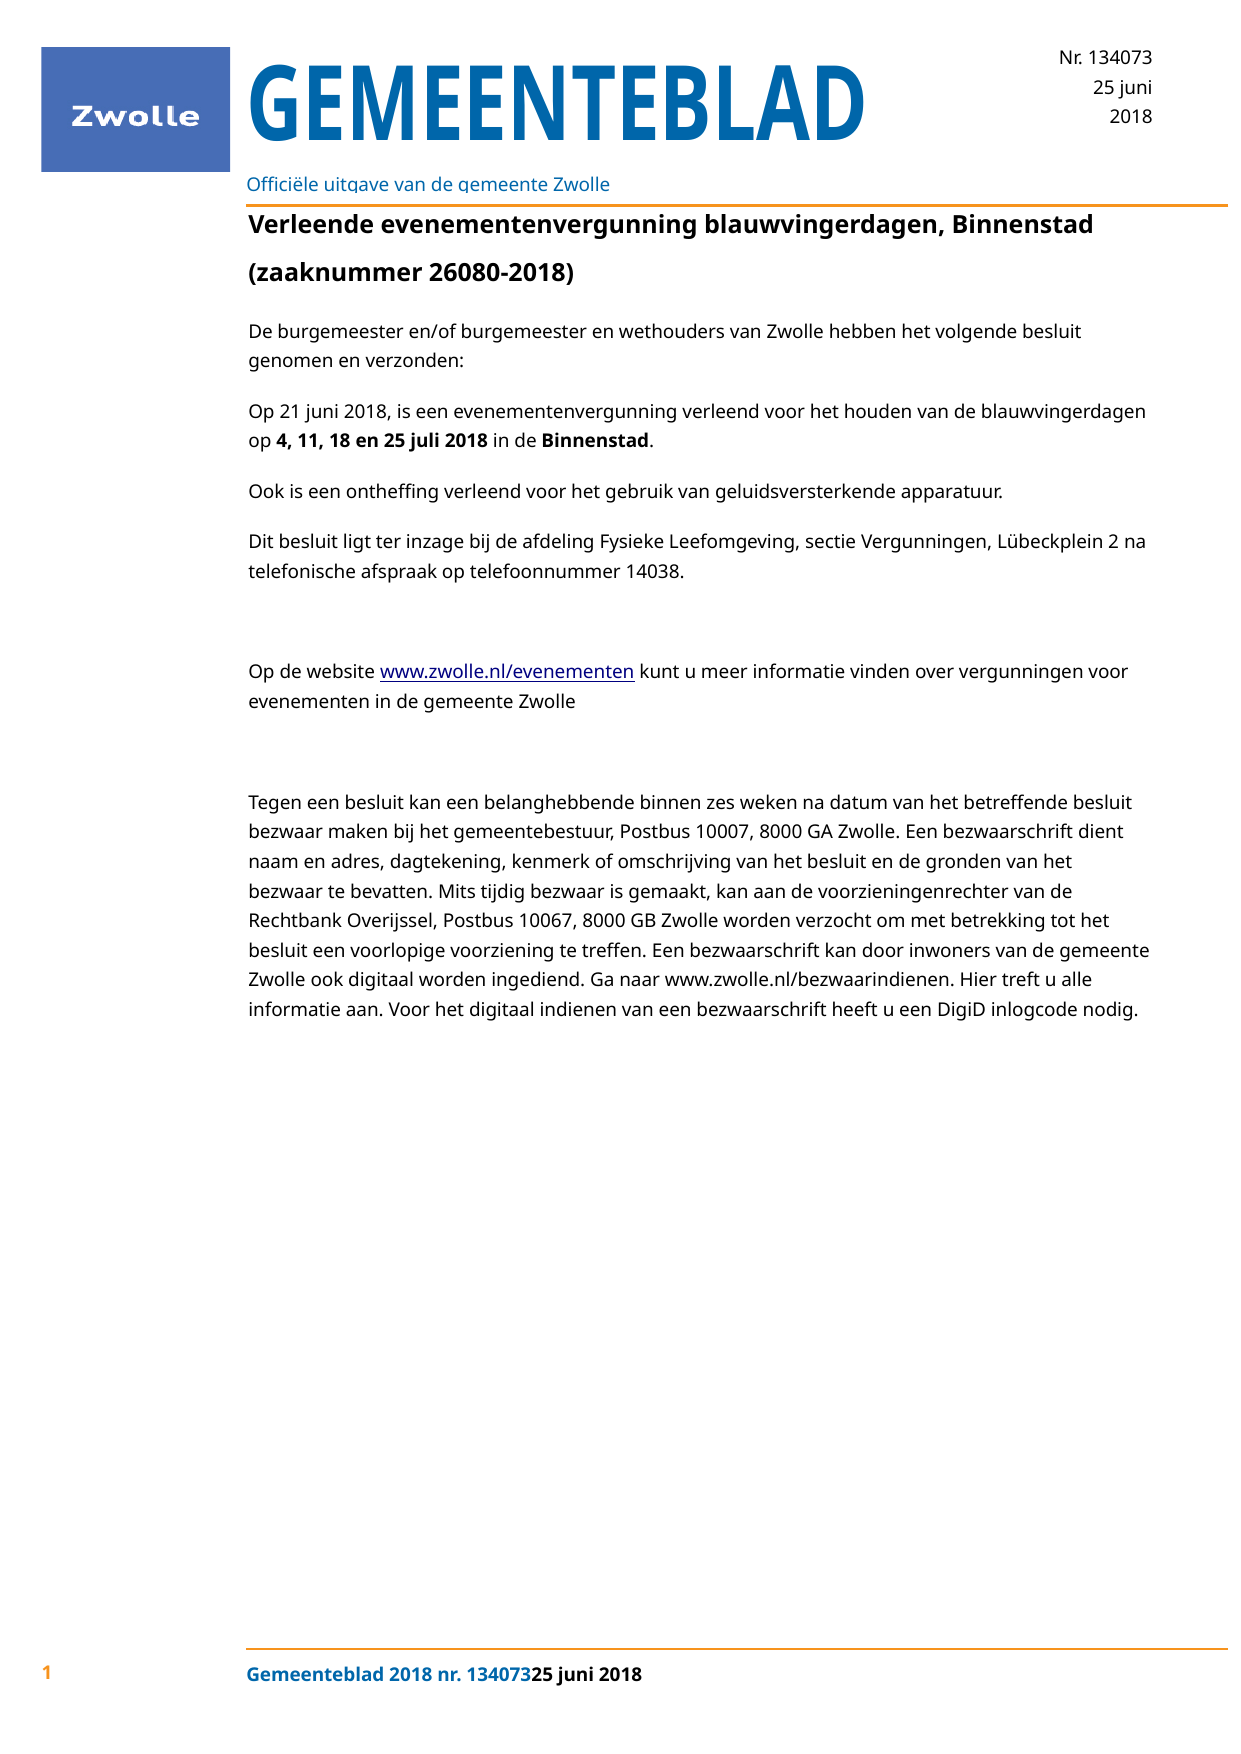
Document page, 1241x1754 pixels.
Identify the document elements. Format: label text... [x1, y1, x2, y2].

text Verleende evenementenvergunning blauwvingerdagen, Binnenstad (zaaknummer 26080-2018) [248, 207, 1152, 288]
text Op 21 juni 2018, is een evenementenvergunning verleend voor het houden van de blauwvingerdagen op 4, 11, 18 en 25 juli 2018 in de Binnenstad. [248, 398, 1152, 453]
text Ook is een ontheffing verleend voor het gebruik van geluidsversterkende apparatuur. [248, 478, 1152, 504]
text De burgemeester en/of burgemeester en wethouders van Zwolle hebben het volgende besluit genomen en verzonden: [248, 318, 1152, 373]
text Dit besluit ligt ter inzage bij de afdeling Fysieke Leefomgeving, sectie Vergunningen, Lübeckplein 2 na telefonische afspraak op telefoonnummer 14038. [248, 528, 1152, 584]
text Op de website www.zwolle.nl/evenementen kunt u meer informatie vinden over vergunningen voor evenementen in de gemeente Zwolle [248, 659, 1152, 714]
text Tegen een besluit kan een belanghebbende binnen zes weken na datum van het betreffende besluit bezwaar maken bij het gemeentebestuur, Postbus 10007, 8000 GA Zwolle. Een bezwaarschrift dient naam en adres, dagtekening, kenmerk of omschrijving van het besluit en de gronden van het bezwaar te bevatten. Mits tijdig bezwaar is gemaakt, kan aan de voorzieningenrechter van de Rechtbank Overijssel, Postbus 10067, 8000 GB Zwolle worden verzocht om met betrekking tot het besluit een voorlopige voorziening te treffen. Een bezwaarschrift kan door inwoners van de gemeente Zwolle ook digitaal worden ingediend. Ga naar www.zwolle.nl/bezwaarindienen. Hier treft u alle informatie aan. Voor het digitaal indienen van een bezwaarschrift heeft u een DigiD inlogcode nodig. [248, 789, 1152, 1022]
picture [41, 47, 231, 172]
